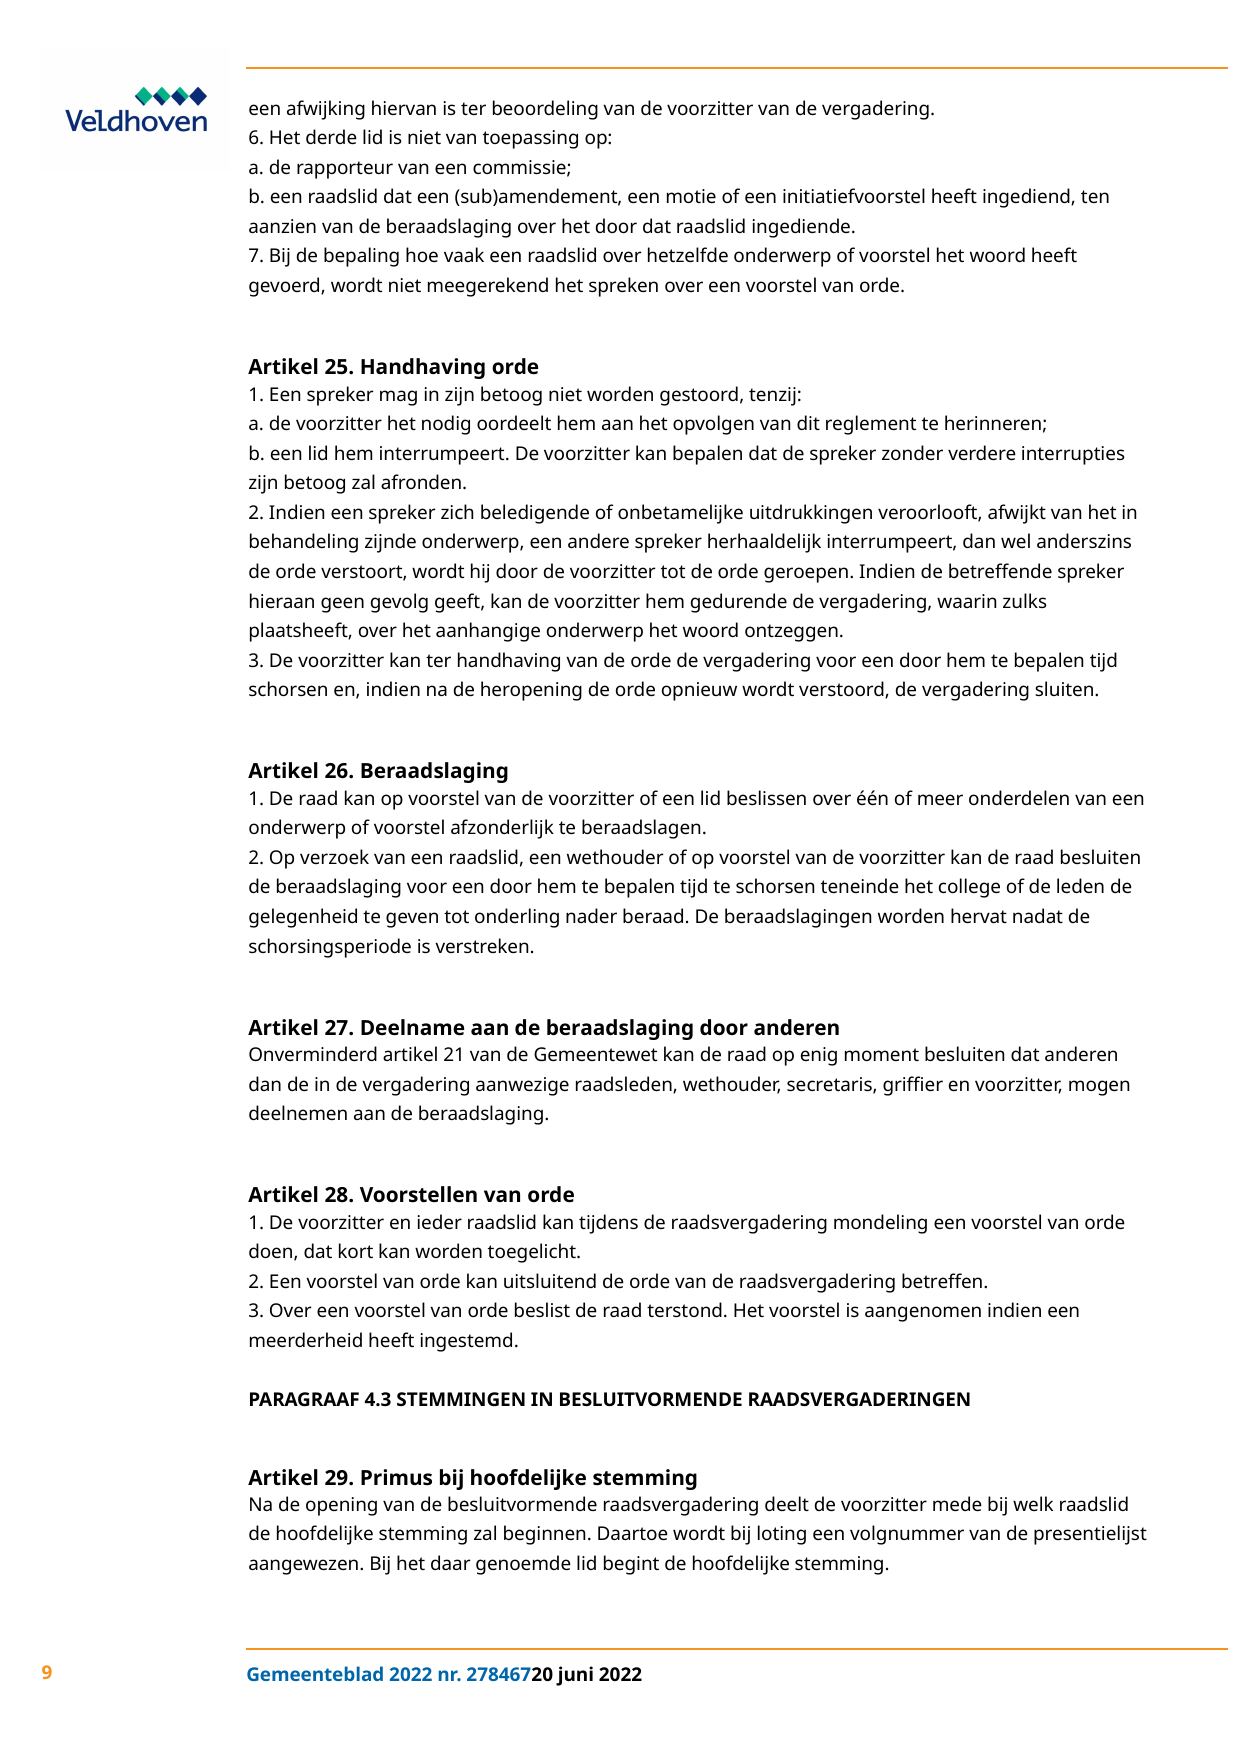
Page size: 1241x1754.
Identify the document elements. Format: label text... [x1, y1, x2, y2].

text 7. Bij de bepaling hoe vaak een raadslid over hetzelfde onderwerp of voorstel het woord heeft gevoerd, wordt niet meegerekend het spreken over een voorstel van orde. [248, 243, 1152, 298]
text Na de opening van de besluitvormende raadsvergadering deelt de voorzitter mede bij welk raadslid de hoofdelijke stemming zal beginnen. Daartoe wordt bij loting een volgnummer van de presentielijst aangewezen. Bij het daar genoemde lid begint de hoofdelijke stemming. [248, 1491, 1152, 1576]
text Artikel 29. Primus bij hoofdelijke stemming [248, 1463, 1152, 1491]
text 1. De raad kan op voorstel van de voorzitter of een lid beslissen over één of meer onderdelen van een onderwerp of voorstel afzonderlijk te beraadslagen. [248, 785, 1152, 840]
text 2. Indien een spreker zich beledigende of onbetamelijke uitdrukkingen veroorlooft, afwijkt van het in behandeling zijnde onderwerp, een andere spreker herhaaldelijk interrumpeert, dan wel anderszins de orde verstoort, wordt hij door de voorzitter tot de orde geroepen. Indien de betreffende spreker hieraan geen gevolg geeft, kan de voorzitter hem gedurende de vergadering, waarin zulks plaatsheeft, over het aanhangige onderwerp het woord ontzeggen. [248, 499, 1152, 643]
text PARAGRAAF 4.3 STEMMINGEN IN BESLUITVORMENDE RAADSVERGADERINGEN [248, 1386, 1152, 1412]
text Artikel 26. Beraadslaging [248, 757, 1152, 785]
text 6. Het derde lid is niet van toepassing op: [248, 124, 1152, 150]
text Artikel 25. Handhaving orde [248, 352, 1152, 381]
text a. de voorzitter het nodig oordeelt hem aan het opvolgen van dit reglement te herinneren; [248, 410, 1152, 436]
text 1. De voorzitter en ieder raadslid kan tijdens de raadsvergadering mondeling een voorstel van orde doen, dat kort kan worden toegelicht. [248, 1209, 1152, 1264]
picture [41, 47, 231, 172]
text Artikel 28. Voorstellen van orde [248, 1181, 1152, 1209]
text 2. Een voorstel van orde kan uitsluitend de orde van de raadsvergadering betreffen. [248, 1268, 1152, 1294]
text Artikel 27. Deelname aan de beraadslaging door anderen [248, 1013, 1152, 1041]
text Onverminderd artikel 21 van de Gemeentewet kan de raad op enig moment besluiten dat anderen dan de in de vergadering aanwezige raadsleden, wethouder, secretaris, griffier en voorzitter, mogen deelnemen aan de beraadslaging. [248, 1041, 1152, 1126]
text een afwijking hiervan is ter beoordeling van de voorzitter van de vergadering. [248, 95, 1152, 121]
text b. een raadslid dat een (sub)amendement, een motie of een initiatiefvoorstel heeft ingediend, ten aanzien van de beraadslaging over het door dat raadslid ingediende. [248, 183, 1152, 239]
text 2. Op verzoek van een raadslid, een wethouder of op voorstel van de voorzitter kan de raad besluiten de beraadslaging voor een door hem te bepalen tijd te schorsen teneinde het college of de leden de gelegenheid te geven tot onderling nader beraad. De beraadslagingen worden hervat nadat de schorsingsperiode is verstreken. [248, 844, 1152, 959]
text 3. Over een voorstel van orde beslist de raad terstond. Het voorstel is aangenomen indien een meerderheid heeft ingestemd. [248, 1298, 1152, 1353]
text 3. De voorzitter kan ter handhaving van de orde de vergadering voor een door hem te bepalen tijd schorsen en, indien na de heropening de orde opnieuw wordt verstoord, de vergadering sluiten. [248, 647, 1152, 702]
text a. de rapporteur van een commissie; [248, 154, 1152, 180]
text b. een lid hem interrumpeert. De voorzitter kan bepalen dat de spreker zonder verdere interrupties zijn betoog zal afronden. [248, 440, 1152, 495]
text 1. Een spreker mag in zijn betoog niet worden gestoord, tenzij: [248, 381, 1152, 406]
